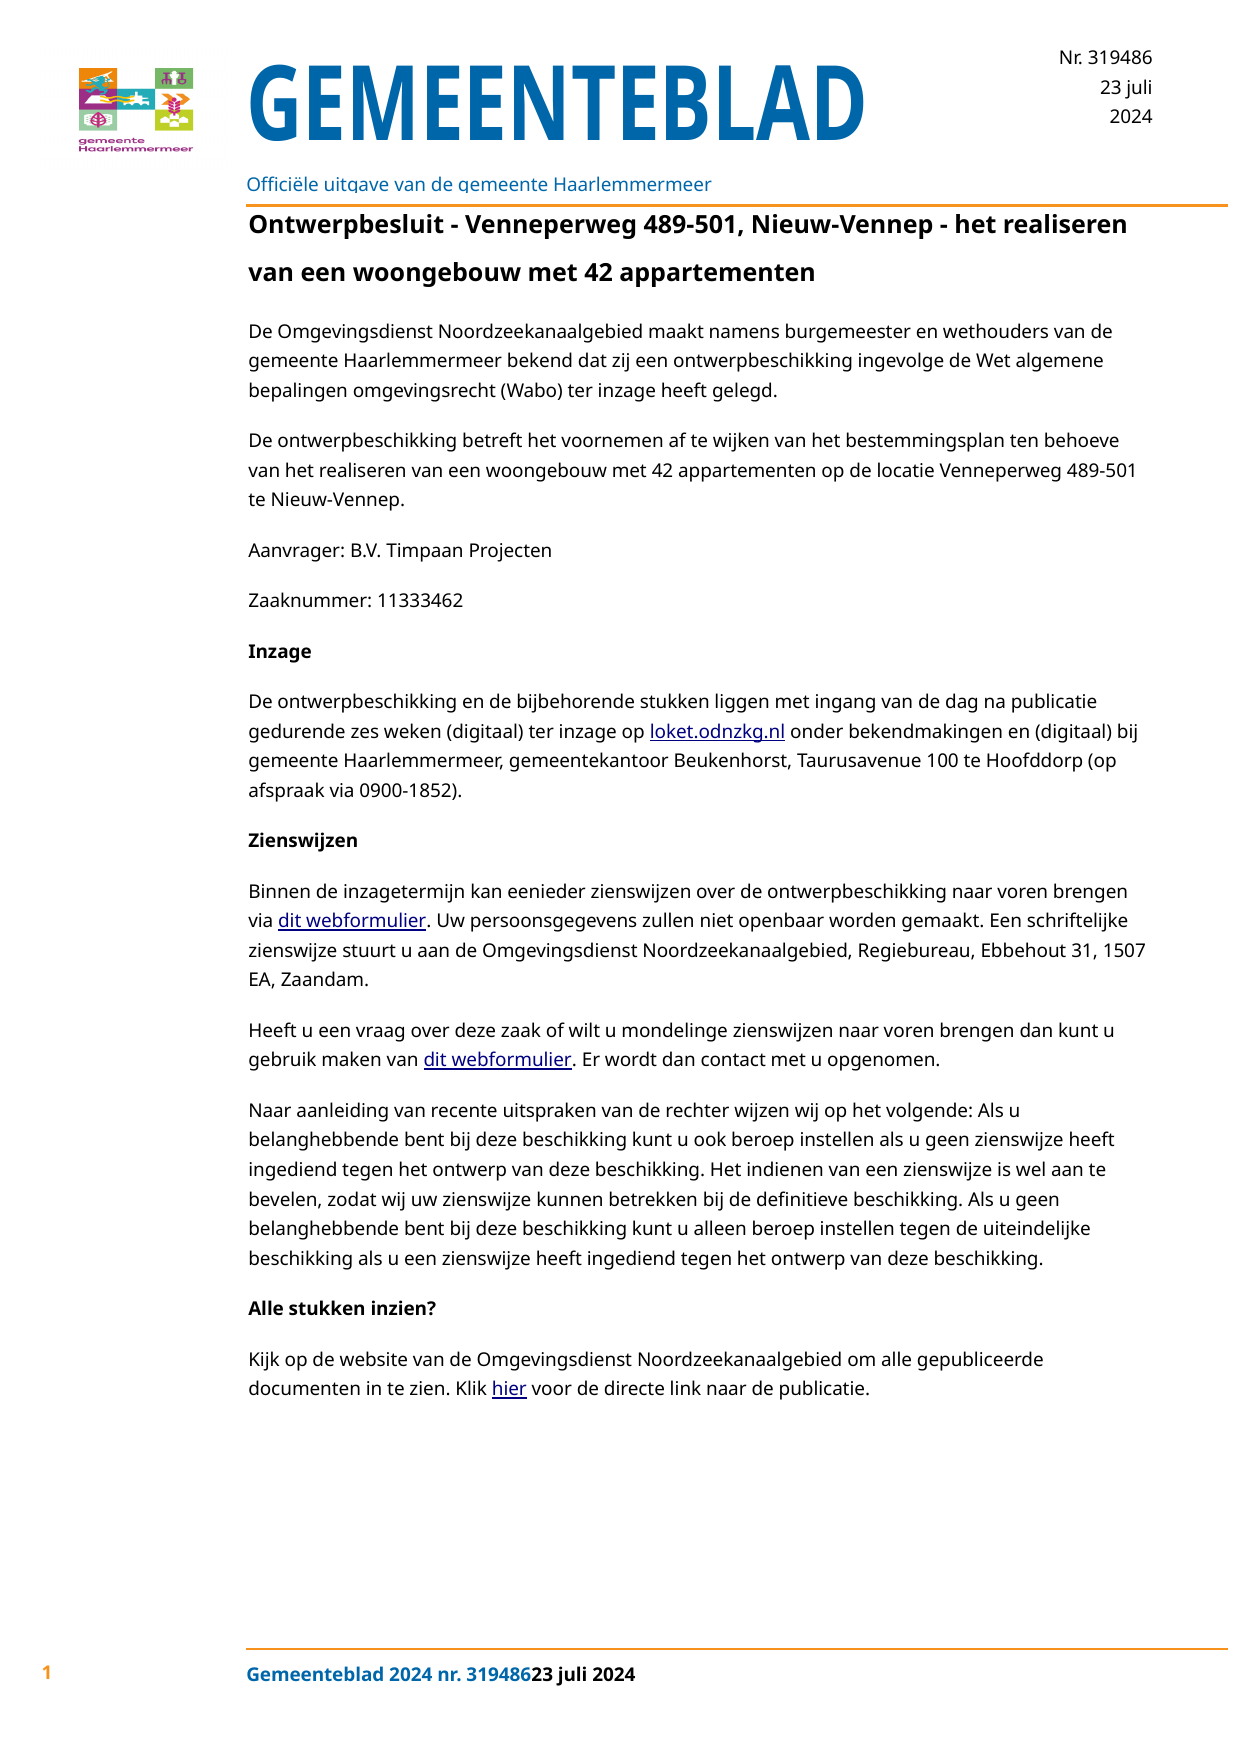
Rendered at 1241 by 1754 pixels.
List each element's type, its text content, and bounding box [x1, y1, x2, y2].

text Zaaknummer: 11333462 [248, 587, 1152, 613]
text Aanvrager: B.V. Timpaan Projecten [248, 537, 1152, 563]
text De ontwerpbeschikking en de bijbehorende stukken liggen met ingang van de dag na publicatie gedurende zes weken (digitaal) ter inzage op loket.odnzkg.nl onder bekendmakingen en (digitaal) bij gemeente Haarlemmermeer, gemeentekantoor Beukenhorst, Taurusavenue 100 te Hoofddorp (op afspraak via 0900-1852). [248, 688, 1152, 803]
text Inzage [248, 638, 1152, 664]
text Heeft u een vraag over deze zaak of wilt u mondelinge zienswijzen naar voren brengen dan kunt u gebruik maken van dit webformulier. Er wordt dan contact met u opgenomen. [248, 1017, 1152, 1072]
text Kijk op de website van de Omgevingsdienst Noordzeekanaalgebied om alle gepubliceerde documenten in te zien. Klik hier voor de directe link naar de publicatie. [248, 1346, 1152, 1401]
text Ontwerpbesluit - Venneperweg 489-501, Nieuw-Vennep - het realiseren van een woongebouw met 42 appartementen [248, 207, 1152, 288]
picture [41, 47, 231, 172]
text Binnen de inzagetermijn kan eenieder zienswijzen over de ontwerpbeschikking naar voren brengen via dit webformulier. Uw persoonsgegevens zullen niet openbaar worden gemaakt. Een schriftelijke zienswijze stuurt u aan de Omgevingsdienst Noordzeekanaalgebied, Regiebureau, Ebbehout 31, 1507 EA, Zaandam. [248, 878, 1152, 992]
text Zienswijzen [248, 827, 1152, 853]
text Alle stukken inzien? [248, 1295, 1152, 1321]
text Naar aanleiding van recente uitspraken van de rechter wijzen wij op het volgende: Als u belanghebbende bent bij deze beschikking kunt u ook beroep instellen als u geen zienswijze heeft ingediend tegen het ontwerp van deze beschikking. Het indienen van een zienswijze is wel aan te bevelen, zodat wij uw zienswijze kunnen betrekken bij de definitieve beschikking. Als u geen belanghebbende bent bij deze beschikking kunt u alleen beroep instellen tegen de uiteindelijke beschikking als u een zienswijze heeft ingediend tegen het ontwerp van deze beschikking. [248, 1097, 1152, 1271]
text De Omgevingsdienst Noordzeekanaalgebied maakt namens burgemeester en wethouders van de gemeente Haarlemmermeer bekend dat zij een ontwerpbeschikking ingevolge de Wet algemene bepalingen omgevingsrecht (Wabo) ter inzage heeft gelegd. [248, 318, 1152, 403]
text De ontwerpbeschikking betreft het voornemen af te wijken van het bestemmingsplan ten behoeve van het realiseren van een woongebouw met 42 appartementen op de locatie Venneperweg 489-501 te Nieuw-Vennep. [248, 427, 1152, 512]
